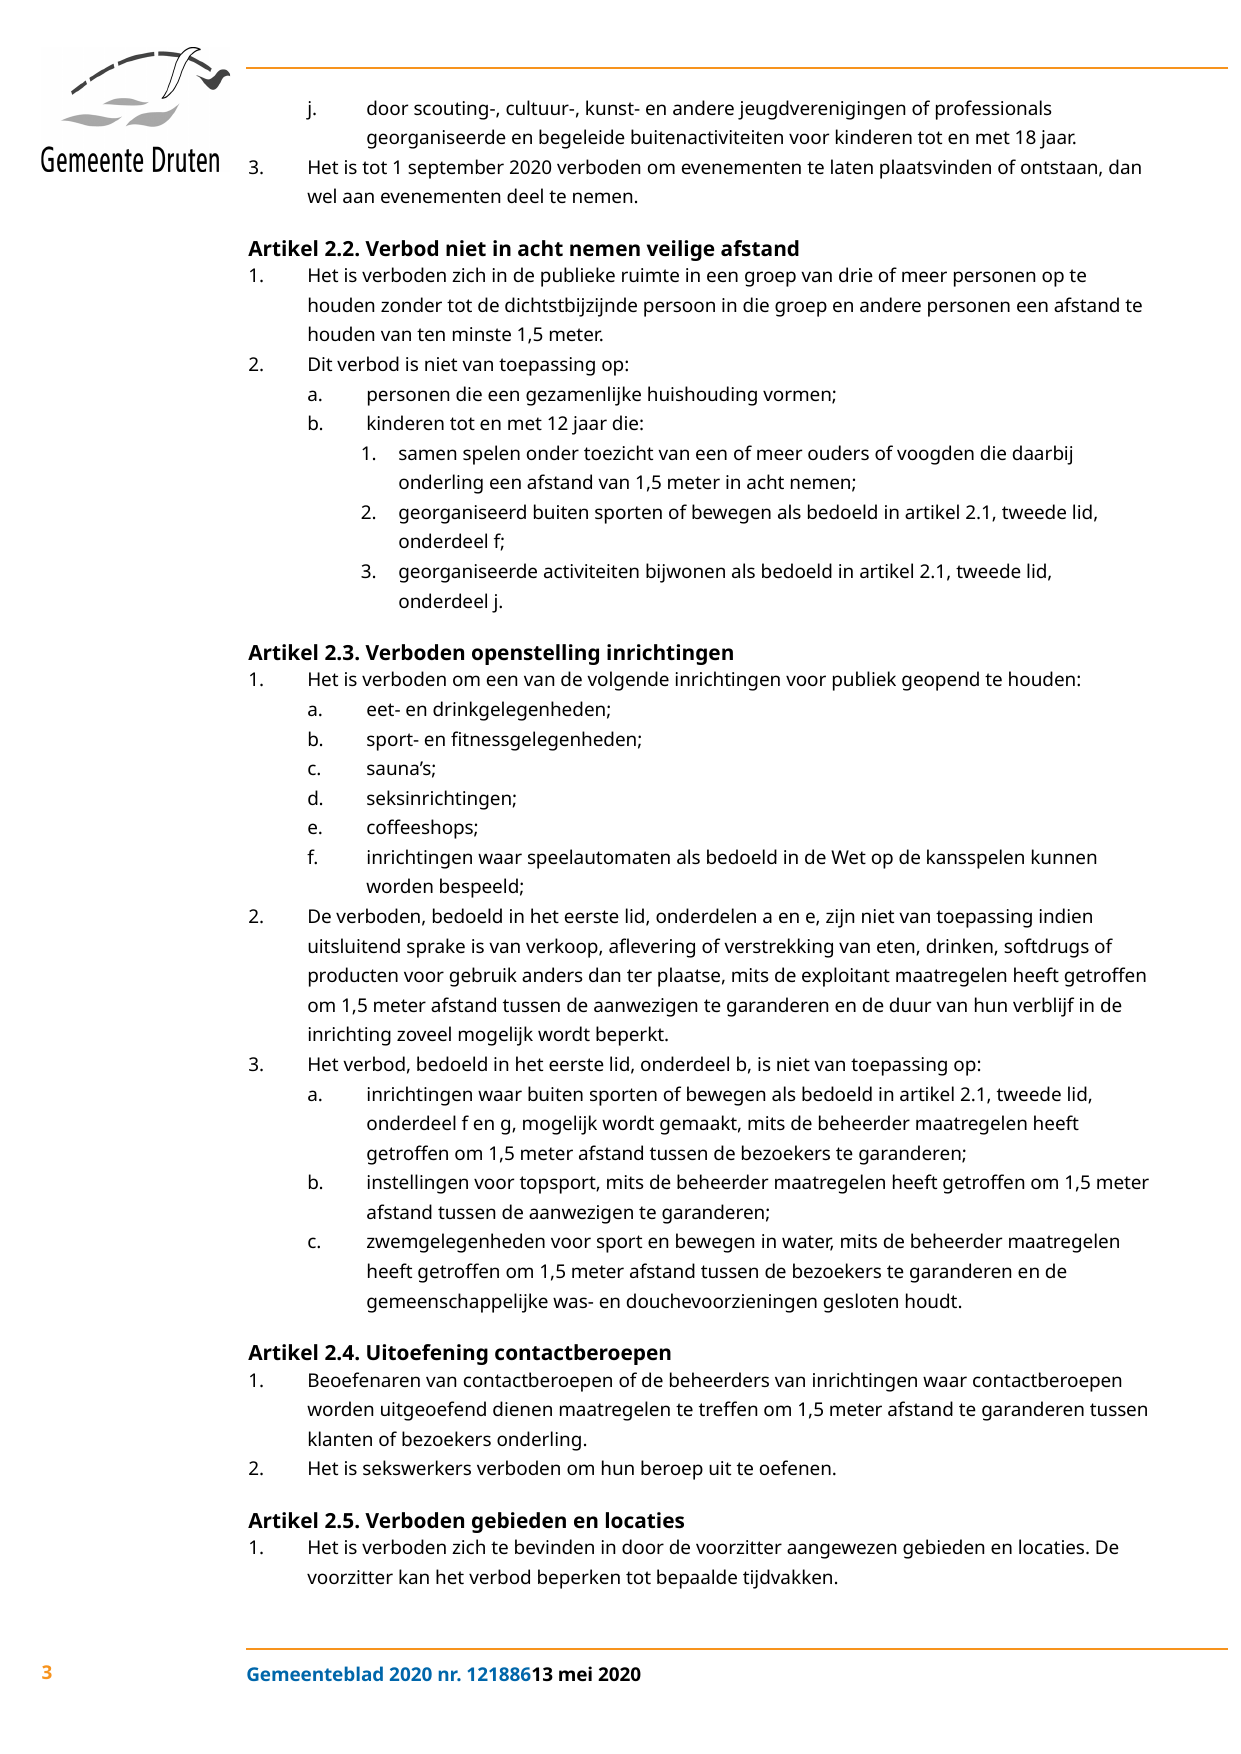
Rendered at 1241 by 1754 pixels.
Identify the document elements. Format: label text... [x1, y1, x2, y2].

list inrichtingen waar buiten sporten of bewegen als bedoeld in artikel 2.1, tweede lid, onderdeel f en g, mogelijk wordt gemaakt, mits de beheerder maatregelen heeft getroffen om 1,5 meter afstand tussen de bezoekers te garanderen; [307, 1081, 1152, 1166]
text Artikel 2.5. Verboden gebieden en locaties [248, 1506, 1152, 1534]
list sport- en fitnessgelegenheden; [307, 726, 1152, 752]
list zwemgelegenheden voor sport en bewegen in water, mits de beheerder maatregelen heeft getroffen om 1,5 meter afstand tussen de bezoekers te garanderen en de gemeenschappelijke was- en douchevoorzieningen gesloten houdt. [307, 1229, 1152, 1314]
list georganiseerde activiteiten bijwonen als bedoeld in artikel 2.1, tweede lid, onderdeel j. [361, 558, 1152, 613]
list coffeeshops; [307, 814, 1152, 840]
list Het is verboden zich in de publieke ruimte in een groep van drie of meer personen op te houden zonder tot de dichtstbijzijnde persoon in die groep en andere personen een afstand te houden van ten minste 1,5 meter. [248, 262, 1152, 347]
list sauna’s; [307, 755, 1152, 781]
list eet- en drinkgelegenheden; [307, 696, 1152, 722]
list instellingen voor topsport, mits de beheerder maatregelen heeft getroffen om 1,5 meter afstand tussen de aanwezigen te garanderen; [307, 1169, 1152, 1225]
list kinderen tot en met 12 jaar die: [307, 410, 1152, 436]
text Artikel 2.4. Uitoefening contactberoepen [248, 1338, 1152, 1367]
list Het verbod, bedoeld in het eerste lid, onderdeel b, is niet van toepassing op: [248, 1051, 1152, 1077]
list Het is tot 1 september 2020 verboden om evenementen te laten plaatsvinden of ontstaan, dan wel aan evenementen deel te nemen. [248, 154, 1152, 209]
list Het is verboden om een van de volgende inrichtingen voor publiek geopend te houden: [248, 667, 1152, 692]
list samen spelen onder toezicht van een of meer ouders of voogden die daarbij onderling een afstand van 1,5 meter in acht nemen; [361, 440, 1152, 495]
list door scouting-, cultuur-, kunst- en andere jeugdverenigingen of professionals georganiseerde en begeleide buitenactiviteiten voor kinderen tot en met 18 jaar. [307, 95, 1152, 150]
list inrichtingen waar speelautomaten als bedoeld in de Wet op de kansspelen kunnen worden bespeeld; [307, 844, 1152, 899]
list Beoefenaren van contactberoepen of de beheerders van inrichtingen waar contactberoepen worden uitgeoefend dienen maatregelen te treffen om 1,5 meter afstand te garanderen tussen klanten of bezoekers onderling. [248, 1367, 1152, 1452]
list Dit verbod is niet van toepassing op: [248, 351, 1152, 377]
list Het is sekswerkers verboden om hun beroep uit te oefenen. [248, 1456, 1152, 1481]
text Artikel 2.2. Verbod niet in acht nemen veilige afstand [248, 234, 1152, 262]
list georganiseerd buiten sporten of bewegen als bedoeld in artikel 2.1, tweede lid, onderdeel f; [361, 499, 1152, 554]
text Artikel 2.3. Verboden openstelling inrichtingen [248, 638, 1152, 667]
list De verboden, bedoeld in het eerste lid, onderdelen a en e, zijn niet van toepassing indien uitsluitend sprake is van verkoop, aflevering of verstrekking van eten, drinken, softdrugs of producten voor gebruik anders dan ter plaatse, mits de exploitant maatregelen heeft getroffen om 1,5 meter afstand tussen de aanwezigen te garanderen en de duur van hun verblijf in de inrichting zoveel mogelijk wordt beperkt. [248, 903, 1152, 1047]
picture [41, 47, 231, 172]
list seksinrichtingen; [307, 785, 1152, 811]
list Het is verboden zich te bevinden in door de voorzitter aangewezen gebieden en locaties. De voorzitter kan het verbod beperken tot bepaalde tijdvakken. [248, 1534, 1152, 1590]
list personen die een gezamenlijke huishouding vormen; [307, 381, 1152, 406]
